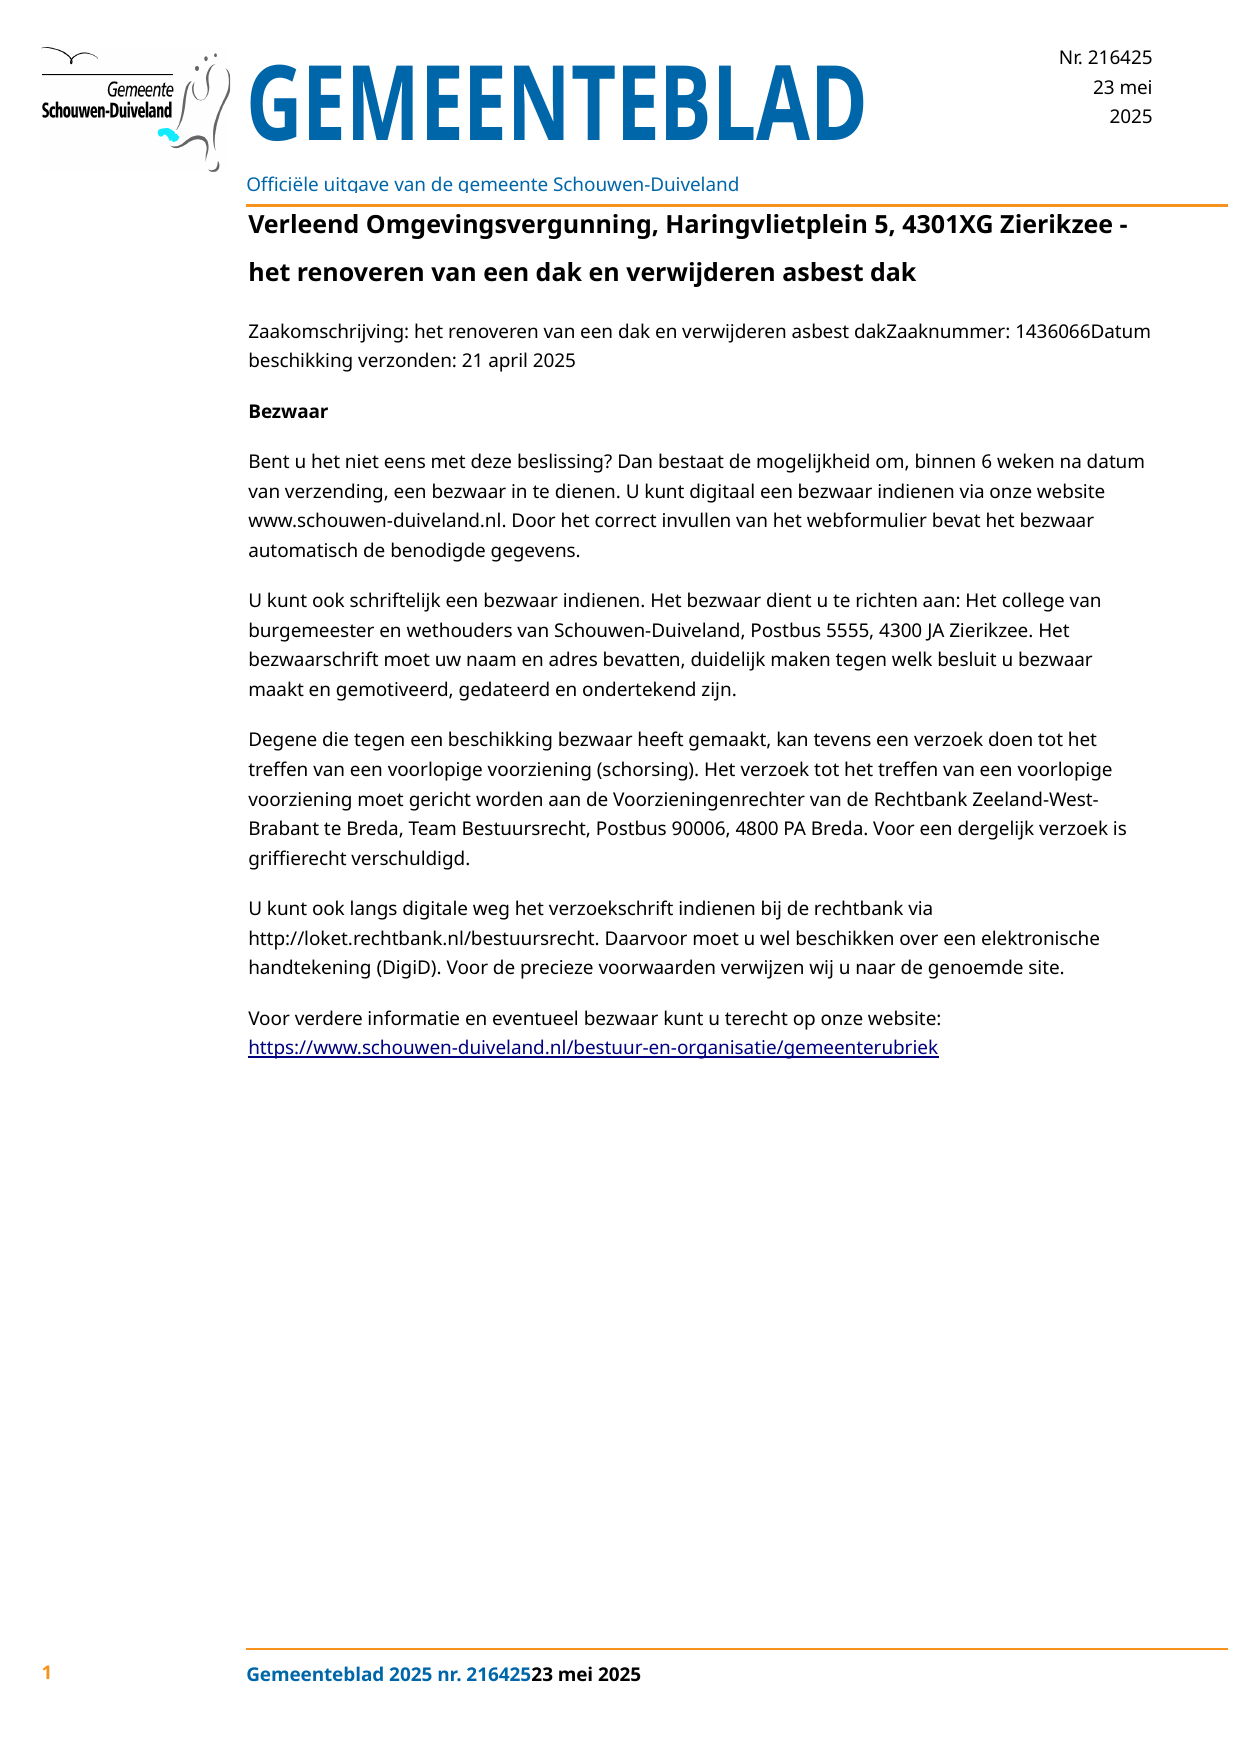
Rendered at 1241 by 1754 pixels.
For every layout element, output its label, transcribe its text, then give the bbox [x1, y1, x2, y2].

text Zaakomschrijving: het renoveren van een dak en verwijderen asbest dakZaaknummer: 1436066Datum beschikking verzonden: 21 april 2025 [248, 318, 1152, 373]
picture [41, 47, 231, 172]
text Bezwaar [248, 398, 1152, 424]
text Degene die tegen een beschikking bezwaar heeft gemaakt, kan tevens een verzoek doen tot het treffen van een voorlopige voorziening (schorsing). Het verzoek tot het treffen van een voorlopige voorziening moet gericht worden aan de Voorzieningenrechter van de Rechtbank Zeeland-West-Brabant te Breda, Team Bestuursrecht, Postbus 90006, 4800 PA Breda. Voor een dergelijk verzoek is griffierecht verschuldigd. [248, 727, 1152, 871]
text U kunt ook schriftelijk een bezwaar indienen. Het bezwaar dient u te richten aan: Het college van burgemeester en wethouders van Schouwen-Duiveland, Postbus 5555, 4300 JA Zierikzee. Het bezwaarschrift moet uw naam en adres bevatten, duidelijk maken tegen welk besluit u bezwaar maakt en gemotiveerd, gedateerd en ondertekend zijn. [248, 587, 1152, 702]
text Voor verdere informatie en eventueel bezwaar kunt u terecht op onze website: https://www.schouwen-duiveland.nl/bestuur-en-organisatie/gemeenterubriek [248, 1005, 1152, 1060]
text Verleend Omgevingsvergunning, Haringvlietplein 5, 4301XG Zierikzee - het renoveren van een dak en verwijderen asbest dak [248, 207, 1152, 288]
text U kunt ook langs digitale weg het verzoekschrift indienen bij de rechtbank via http://loket.rechtbank.nl/bestuursrecht. Daarvoor moet u wel beschikken over een elektronische handtekening (DigiD). Voor de precieze voorwaarden verwijzen wij u naar de genoemde site. [248, 895, 1152, 980]
text Bent u het niet eens met deze beslissing? Dan bestaat de mogelijkheid om, binnen 6 weken na datum van verzending, een bezwaar in te dienen. U kunt digitaal een bezwaar indienen via onze website www.schouwen-duiveland.nl. Door het correct invullen van het webformulier bevat het bezwaar automatisch de benodigde gegevens. [248, 448, 1152, 563]
